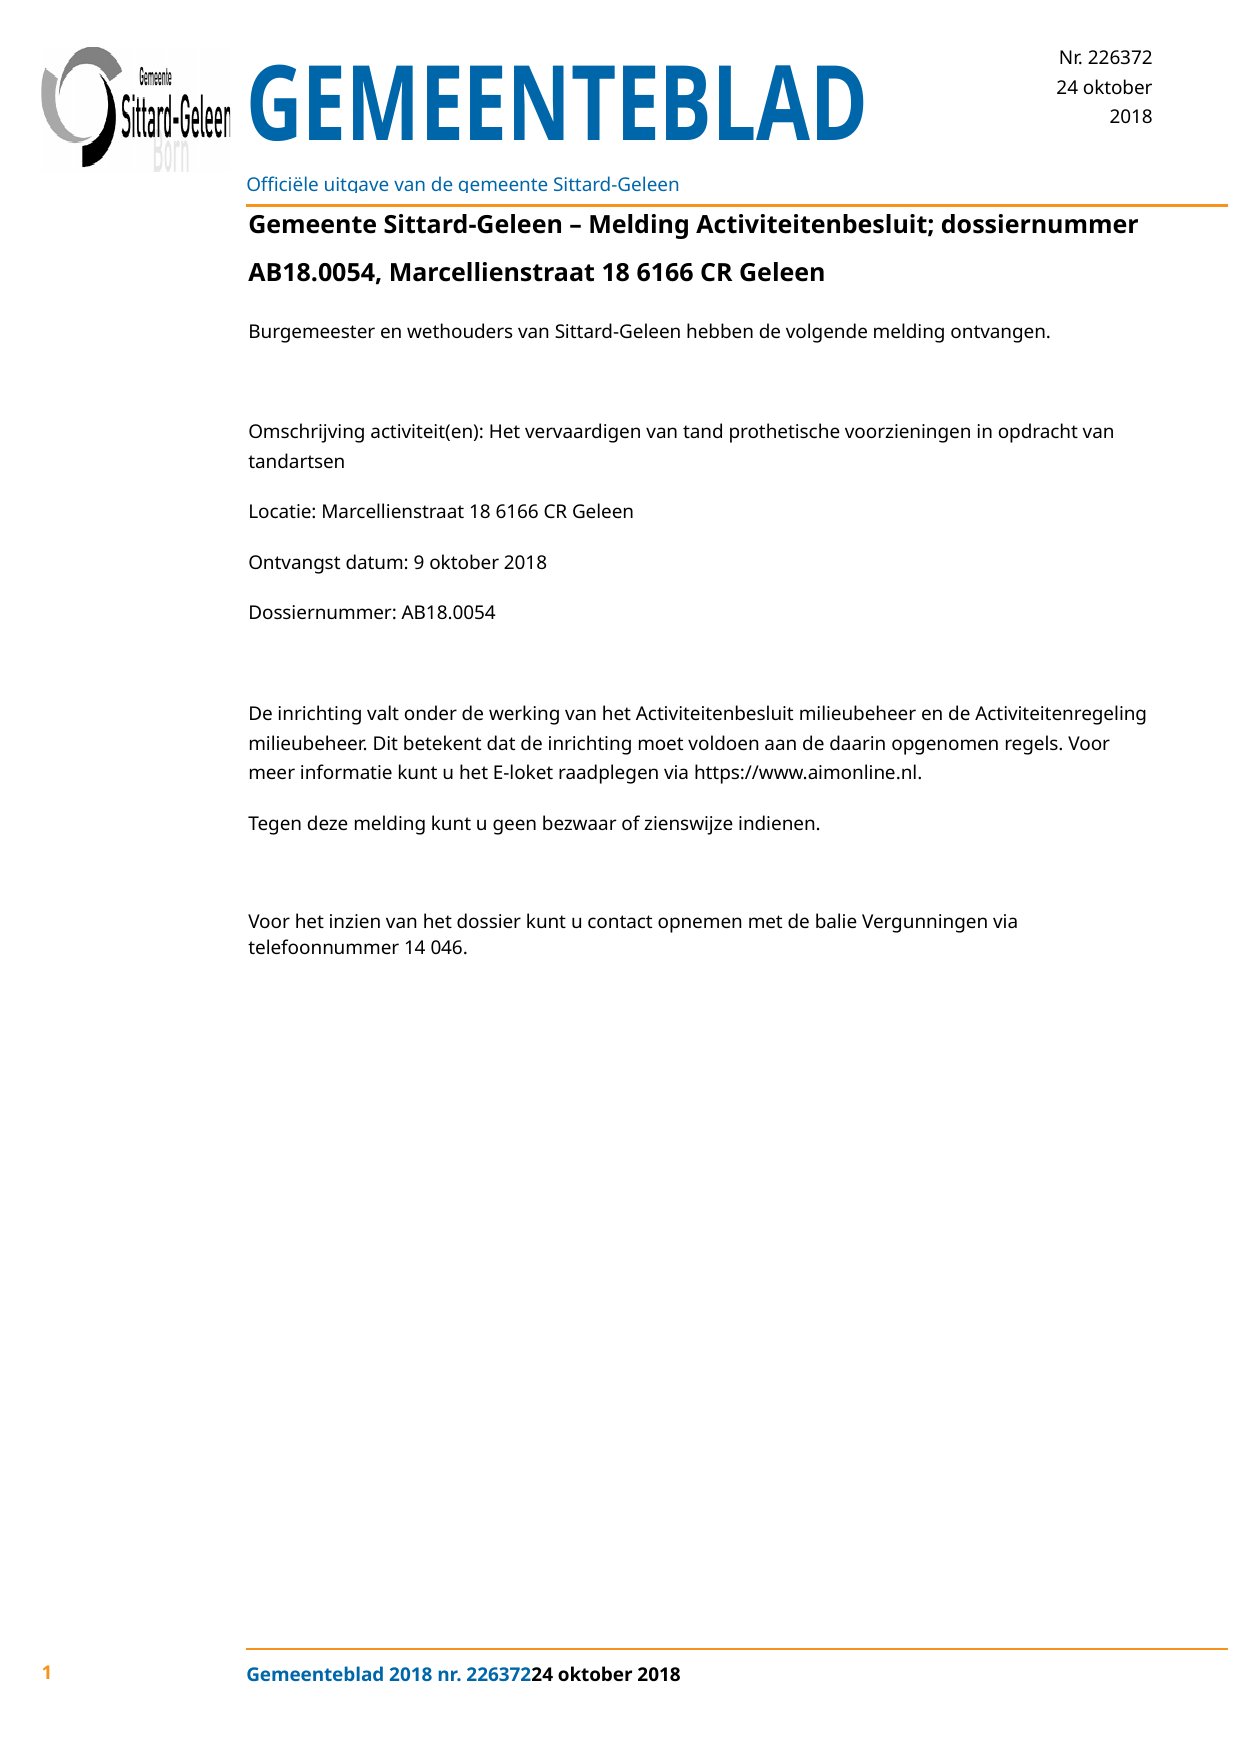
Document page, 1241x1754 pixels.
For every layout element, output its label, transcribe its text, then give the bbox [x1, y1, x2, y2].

text Locatie: Marcellienstraat 18 6166 CR Geleen [248, 499, 1152, 524]
text Gemeente Sittard-Geleen – Melding Activiteitenbesluit; dossiernummer AB18.0054, Marcellienstraat 18 6166 CR Geleen [248, 207, 1152, 288]
text Omschrijving activiteit(en): Het vervaardigen van tand prothetische voorzieningen in opdracht van tandartsen [248, 419, 1152, 474]
text Voor het inzien van het dossier kunt u contact opnemen met de balie Vergunningen via telefoonnummer 14 046. [248, 908, 1152, 960]
text De inrichting valt onder de werking van het Activiteitenbesluit milieubeheer en de Activiteitenregeling milieubeheer. Dit betekent dat de inrichting moet voldoen aan de daarin opgenomen regels. Voor meer informatie kunt u het E-loket raadplegen via https://www.aimonline.nl. [248, 700, 1152, 785]
text Tegen deze melding kunt u geen bezwaar of zienswijze indienen. [248, 810, 1152, 836]
text Dossiernummer: AB18.0054 [248, 599, 1152, 625]
picture [41, 47, 231, 172]
text Burgemeester en wethouders van Sittard-Geleen hebben de volgende melding ontvangen. [248, 318, 1152, 344]
text Ontvangst datum: 9 oktober 2018 [248, 549, 1152, 575]
